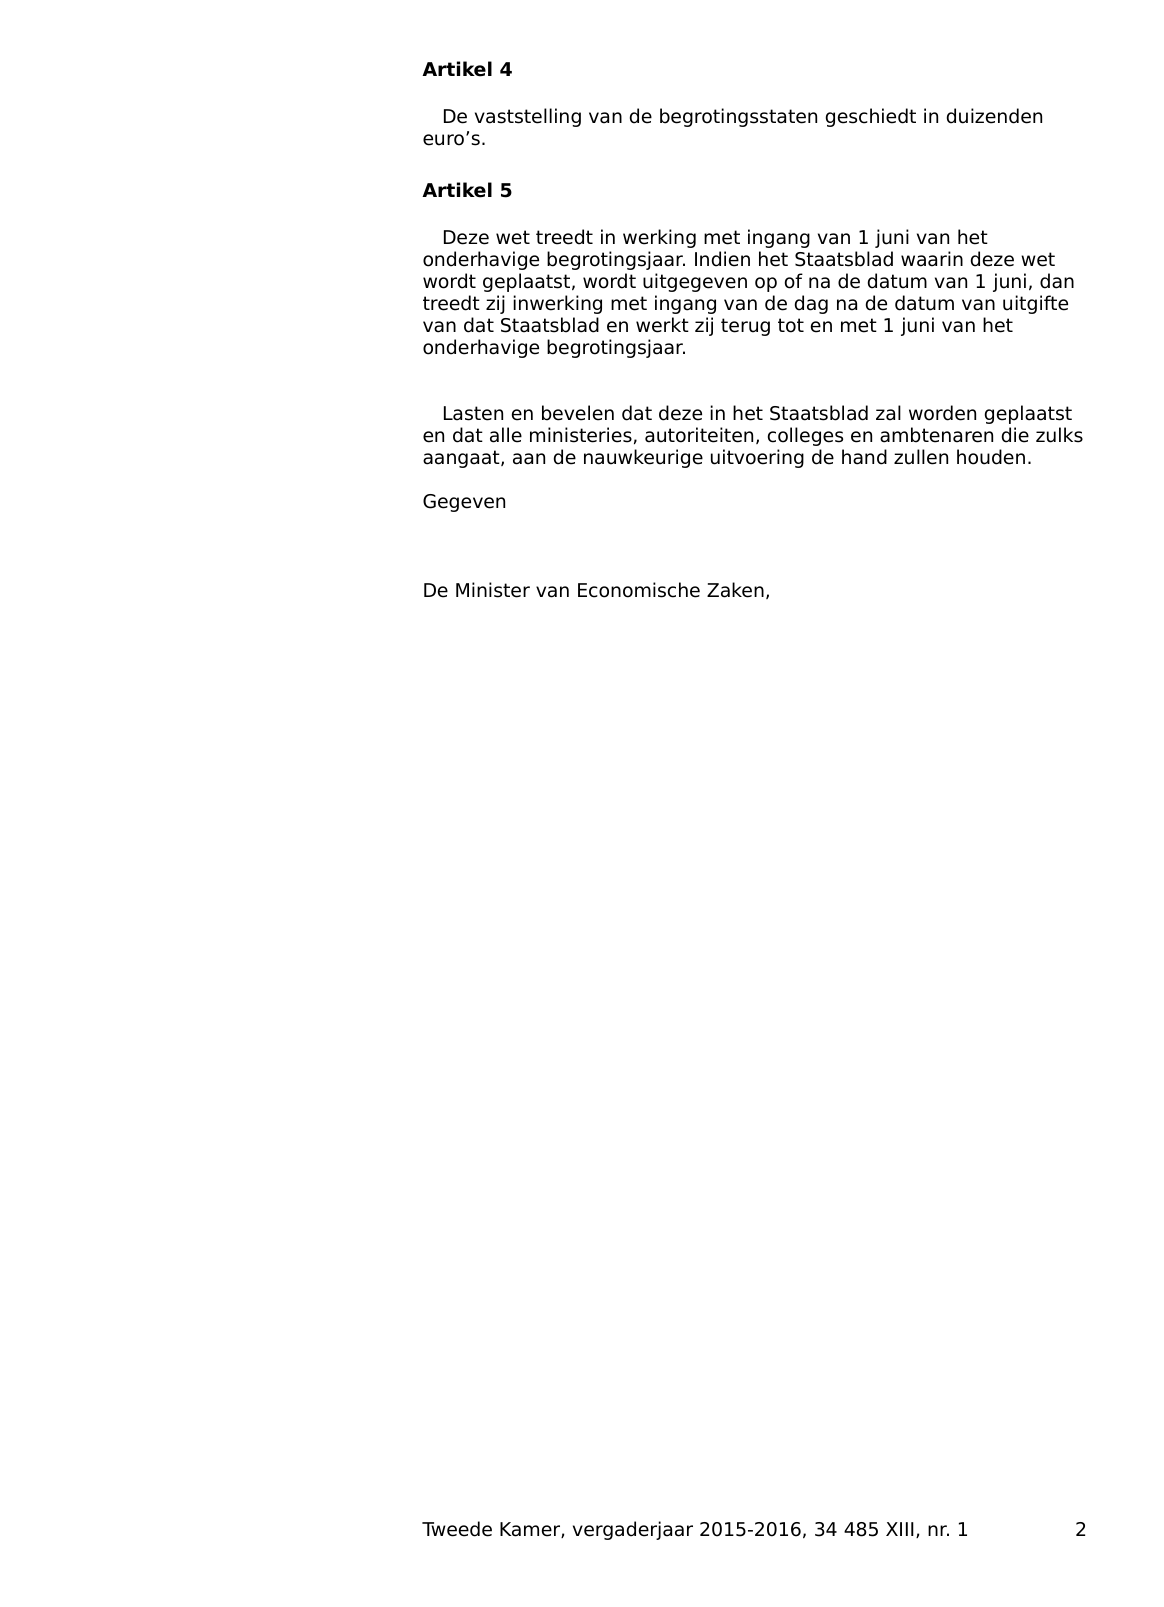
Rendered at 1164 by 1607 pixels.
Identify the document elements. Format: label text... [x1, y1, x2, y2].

text De vaststelling van de begrotingsstaten geschiedt in duizenden euro’s. [422, 106, 1087, 150]
text De Minister van Economische Zaken, [422, 580, 1087, 602]
subtitle Artikel 5 [422, 180, 1087, 202]
text Lasten en bevelen dat deze in het Staatsblad zal worden geplaatst en dat alle ministeries, autoriteiten, colleges en ambtenaren die zulks aangaat, aan de nauwkeurige uitvoering de hand zullen houden. [422, 403, 1087, 469]
subtitle Artikel 4 [422, 59, 1087, 81]
text Deze wet treedt in werking met ingang van 1 juni van het onderhavige begrotingsjaar. Indien het Staatsblad waarin deze wet wordt geplaatst, wordt uitgegeven op of na de datum van 1 juni, dan treedt zij inwerking met ingang van de dag na de datum van uitgifte van dat Staatsblad en werkt zij terug tot en met 1 juni van het onderhavige begrotingsjaar. [422, 227, 1087, 359]
text Gegeven [422, 491, 1087, 513]
